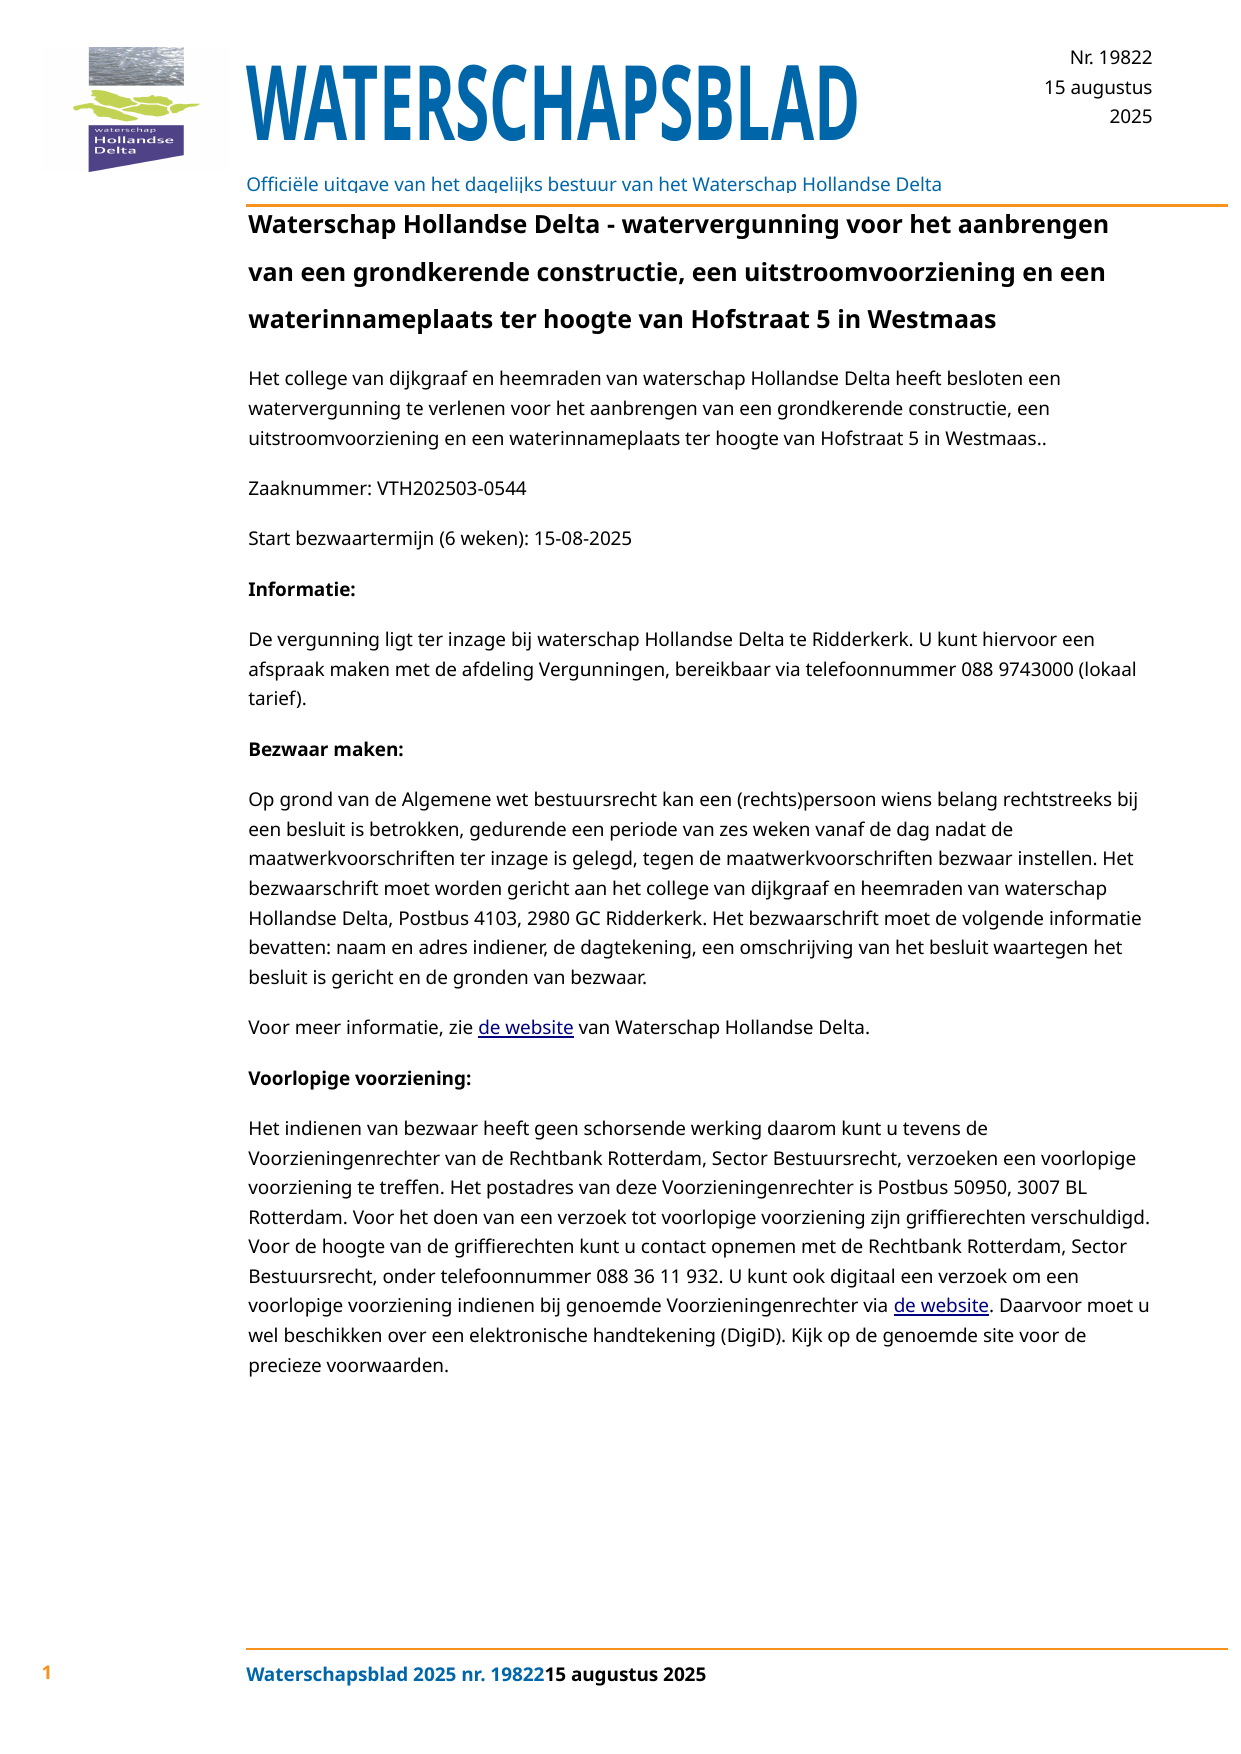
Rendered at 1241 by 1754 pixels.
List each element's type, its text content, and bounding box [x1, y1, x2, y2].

text De vergunning ligt ter inzage bij waterschap Hollandse Delta te Ridderkerk. U kunt hiervoor een afspraak maken met de afdeling Vergunningen, bereikbaar via telefoonnummer 088 9743000 (lokaal tarief). [248, 626, 1152, 711]
text Start bezwaartermijn (6 weken): 15-08-2025 [248, 526, 1152, 551]
text Informatie: [248, 576, 1152, 602]
text Voor meer informatie, zie de website van Waterschap Hollandse Delta. [248, 1014, 1152, 1040]
text Waterschap Hollandse Delta - watervergunning voor het aanbrengen van een grondkerende constructie, een uitstroomvoorziening en een waterinnameplaats ter hoogte van Hofstraat 5 in Westmaas [248, 207, 1152, 336]
text Het college van dijkgraaf en heemraden van waterschap Hollandse Delta heeft besloten een watervergunning te verlenen voor het aanbrengen van een grondkerende constructie, een uitstroomvoorziening en een waterinnameplaats ter hoogte van Hofstraat 5 in Westmaas.. [248, 366, 1152, 450]
text Op grond van de Algemene wet bestuursrecht kan een (rechts)persoon wiens belang rechtstreeks bij een besluit is betrokken, gedurende een periode van zes weken vanaf de dag nadat de maatwerkvoorschriften ter inzage is gelegd, tegen de maatwerkvoorschriften bezwaar instellen. Het bezwaarschrift moet worden gericht aan het college van dijkgraaf en heemraden van waterschap Hollandse Delta, Postbus 4103, 2980 GC Ridderkerk. Het bezwaarschrift moet de volgende informatie bevatten: naam en adres indiener, de dagtekening, een omschrijving van het besluit waartegen het besluit is gericht en de gronden van bezwaar. [248, 786, 1152, 989]
text Bezwaar maken: [248, 736, 1152, 762]
picture [41, 47, 231, 172]
text Het indienen van bezwaar heeft geen schorsende werking daarom kunt u tevens de Voorzieningenrechter van de Rechtbank Rotterdam, Sector Bestuursrecht, verzoeken een voorlopige voorziening te treffen. Het postadres van deze Voorzieningenrechter is Postbus 50950, 3007 BL Rotterdam. Voor het doen van een verzoek tot voorlopige voorziening zijn griffierechten verschuldigd. Voor de hoogte van de griffierechten kunt u contact opnemen met de Rechtbank Rotterdam, Sector Bestuursrecht, onder telefoonnummer 088 36 11 932. U kunt ook digitaal een verzoek om een voorlopige voorziening indienen bij genoemde Voorzieningenrechter via de website. Daarvoor moet u wel beschikken over een elektronische handtekening (DigiD). Kijk op de genoemde site voor de precieze voorwaarden. [248, 1115, 1152, 1377]
text Zaaknummer: VTH202503-0544 [248, 475, 1152, 501]
text Voorlopige voorziening: [248, 1065, 1152, 1090]
